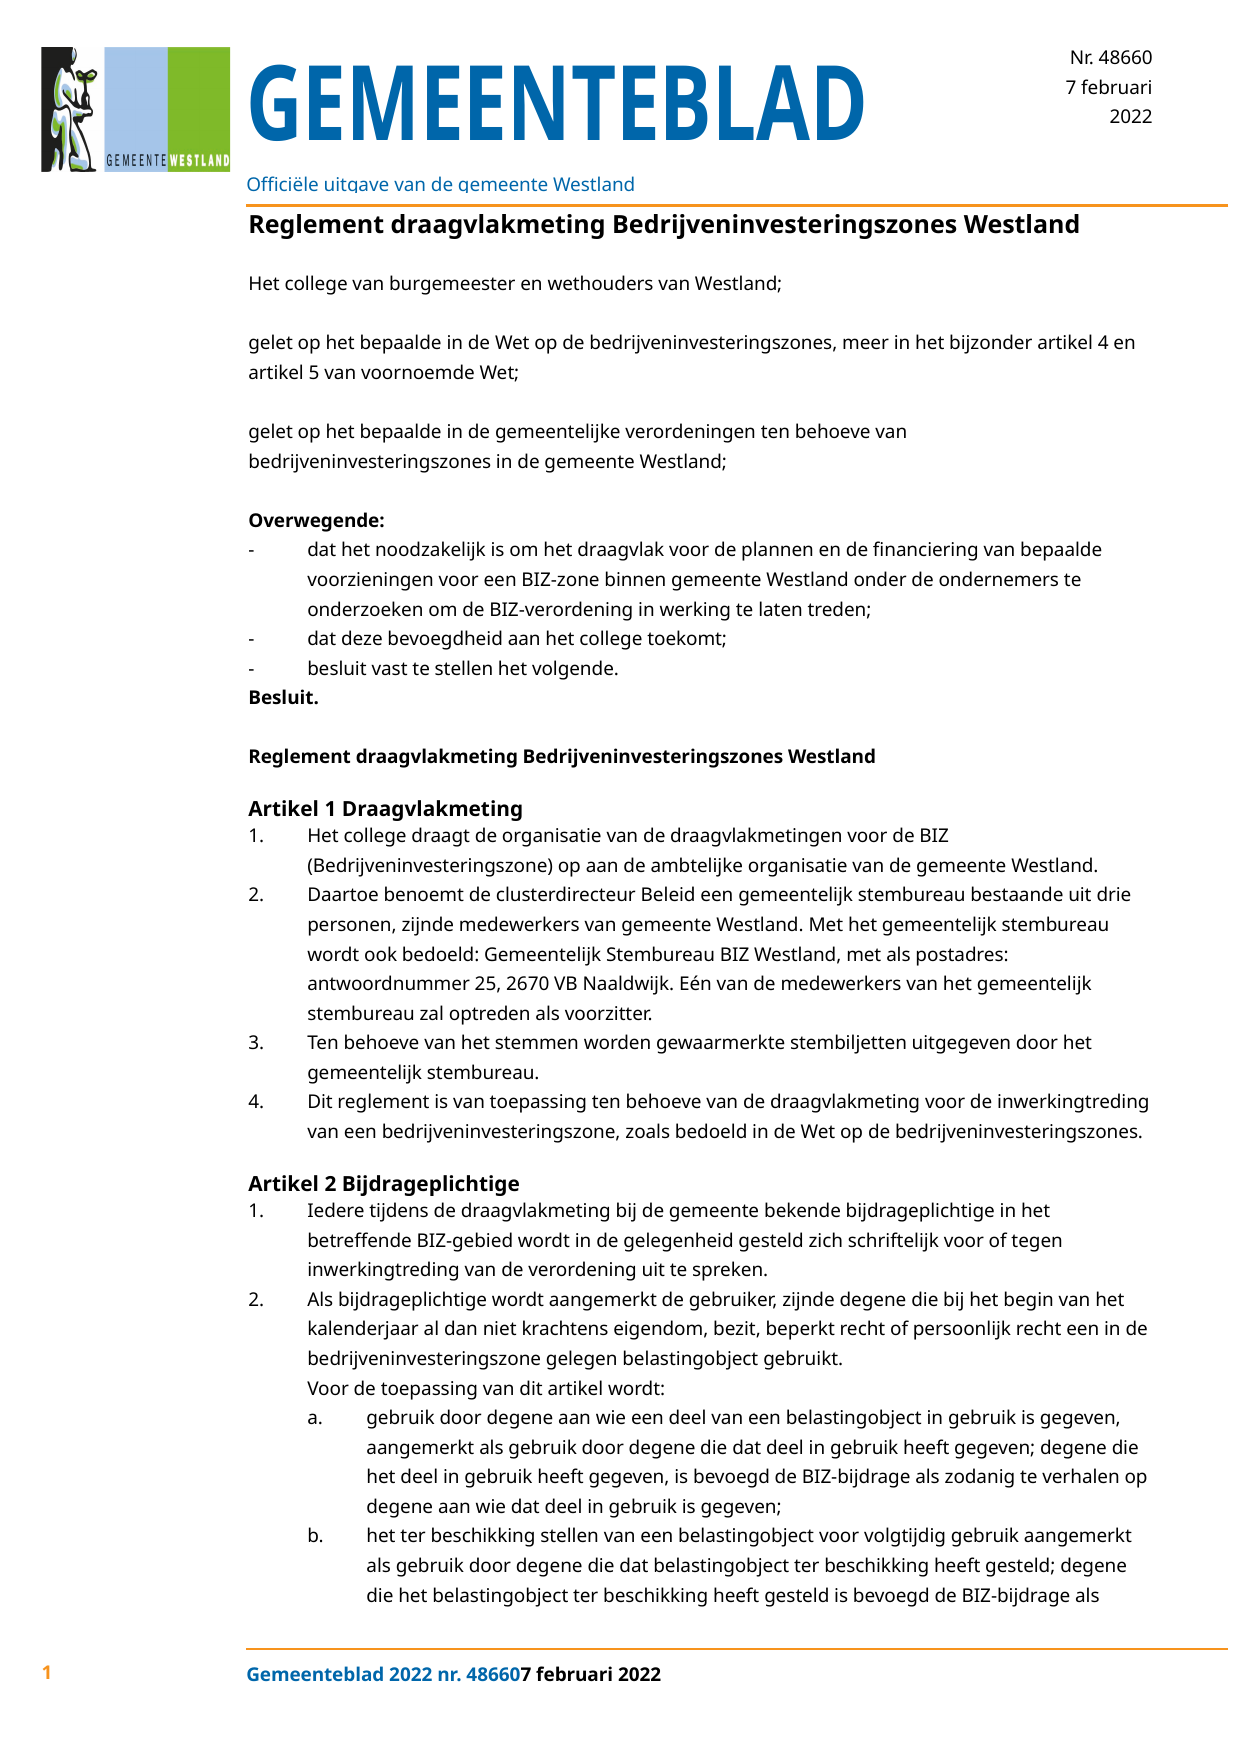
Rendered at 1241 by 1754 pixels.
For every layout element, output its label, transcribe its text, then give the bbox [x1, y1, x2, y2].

list Daartoe benoemt de clusterdirecteur Beleid een gemeentelijk stembureau bestaande uit drie personen, zijnde medewerkers van gemeente Westland. Met het gemeentelijk stembureau wordt ook bedoeld: Gemeentelijk Stembureau BIZ Westland, met als postadres: antwoordnummer 25, 2670 VB Naaldwijk. Eén van de medewerkers van het gemeentelijk stembureau zal optreden als voorzitter. [248, 882, 1152, 1026]
text Besluit. [248, 684, 1152, 710]
text Artikel 2 Bijdrageplichtige [248, 1169, 1152, 1197]
list Voor de toepassing van dit artikel wordt: [248, 1375, 1152, 1400]
list het ter beschikking stellen van een belastingobject voor volgtijdig gebruik aangemerkt als gebruik door degene die dat belastingobject ter beschikking heeft gesteld; degene die het belastingobject ter beschikking heeft gesteld is bevoegd de BIZ-bijdrage als [307, 1523, 1152, 1607]
text Artikel 1 Draagvlakmeting [248, 794, 1152, 822]
text Het college van burgemeester en wethouders van Westland; [248, 270, 1152, 296]
text Overwegende: [248, 507, 1152, 533]
list Iedere tijdens de draagvlakmeting bij de gemeente bekende bijdrageplichtige in het betreffende BIZ-gebied wordt in de gelegenheid gesteld zich schriftelijk voor of tegen inwerkingtreding van de verordening uit te spreken. [248, 1197, 1152, 1282]
list besluit vast te stellen het volgende. [248, 655, 1152, 681]
list Het college draagt de organisatie van de draagvlakmetingen voor de BIZ (Bedrijveninvesteringszone) op aan de ambtelijke organisatie van de gemeente Westland. [248, 822, 1152, 878]
list gebruik door degene aan wie een deel van een belastingobject in gebruik is gegeven, aangemerkt als gebruik door degene die dat deel in gebruik heeft gegeven; degene die het deel in gebruik heeft gegeven, is bevoegd de BIZ-bijdrage als zodanig te verhalen op degene aan wie dat deel in gebruik is gegeven; [307, 1404, 1152, 1519]
list dat het noodzakelijk is om het draagvlak voor de plannen en de financiering van bepaalde voorzieningen voor een BIZ-zone binnen gemeente Westland onder de ondernemers te onderzoeken om de BIZ-verordening in werking te laten treden; [248, 537, 1152, 621]
list dat deze bevoegdheid aan het college toekomt; [248, 625, 1152, 651]
list Als bijdrageplichtige wordt aangemerkt de gebruiker, zijnde degene die bij het begin van het kalenderjaar al dan niet krachtens eigendom, bezit, beperkt recht of persoonlijk recht een in de bedrijveninvesteringszone gelegen belastingobject gebruikt. [248, 1286, 1152, 1371]
picture [41, 47, 231, 172]
text gelet op het bepaalde in de gemeentelijke verordeningen ten behoeve van bedrijveninvesteringszones in de gemeente Westland; [248, 418, 1152, 473]
text Reglement draagvlakmeting Bedrijveninvesteringszones Westland [248, 207, 1152, 241]
list Dit reglement is van toepassing ten behoeve van de draagvlakmeting voor de inwerkingtreding van een bedrijveninvesteringszone, zoals bedoeld in de Wet op de bedrijveninvesteringszones. [248, 1089, 1152, 1144]
text Reglement draagvlakmeting Bedrijveninvesteringszones Westland [248, 744, 1152, 769]
text gelet op het bepaalde in de Wet op de bedrijveninvesteringszones, meer in het bijzonder artikel 4 en artikel 5 van voornoemde Wet; [248, 329, 1152, 385]
list Ten behoeve van het stemmen worden gewaarmerkte stembiljetten uitgegeven door het gemeentelijk stembureau. [248, 1029, 1152, 1085]
